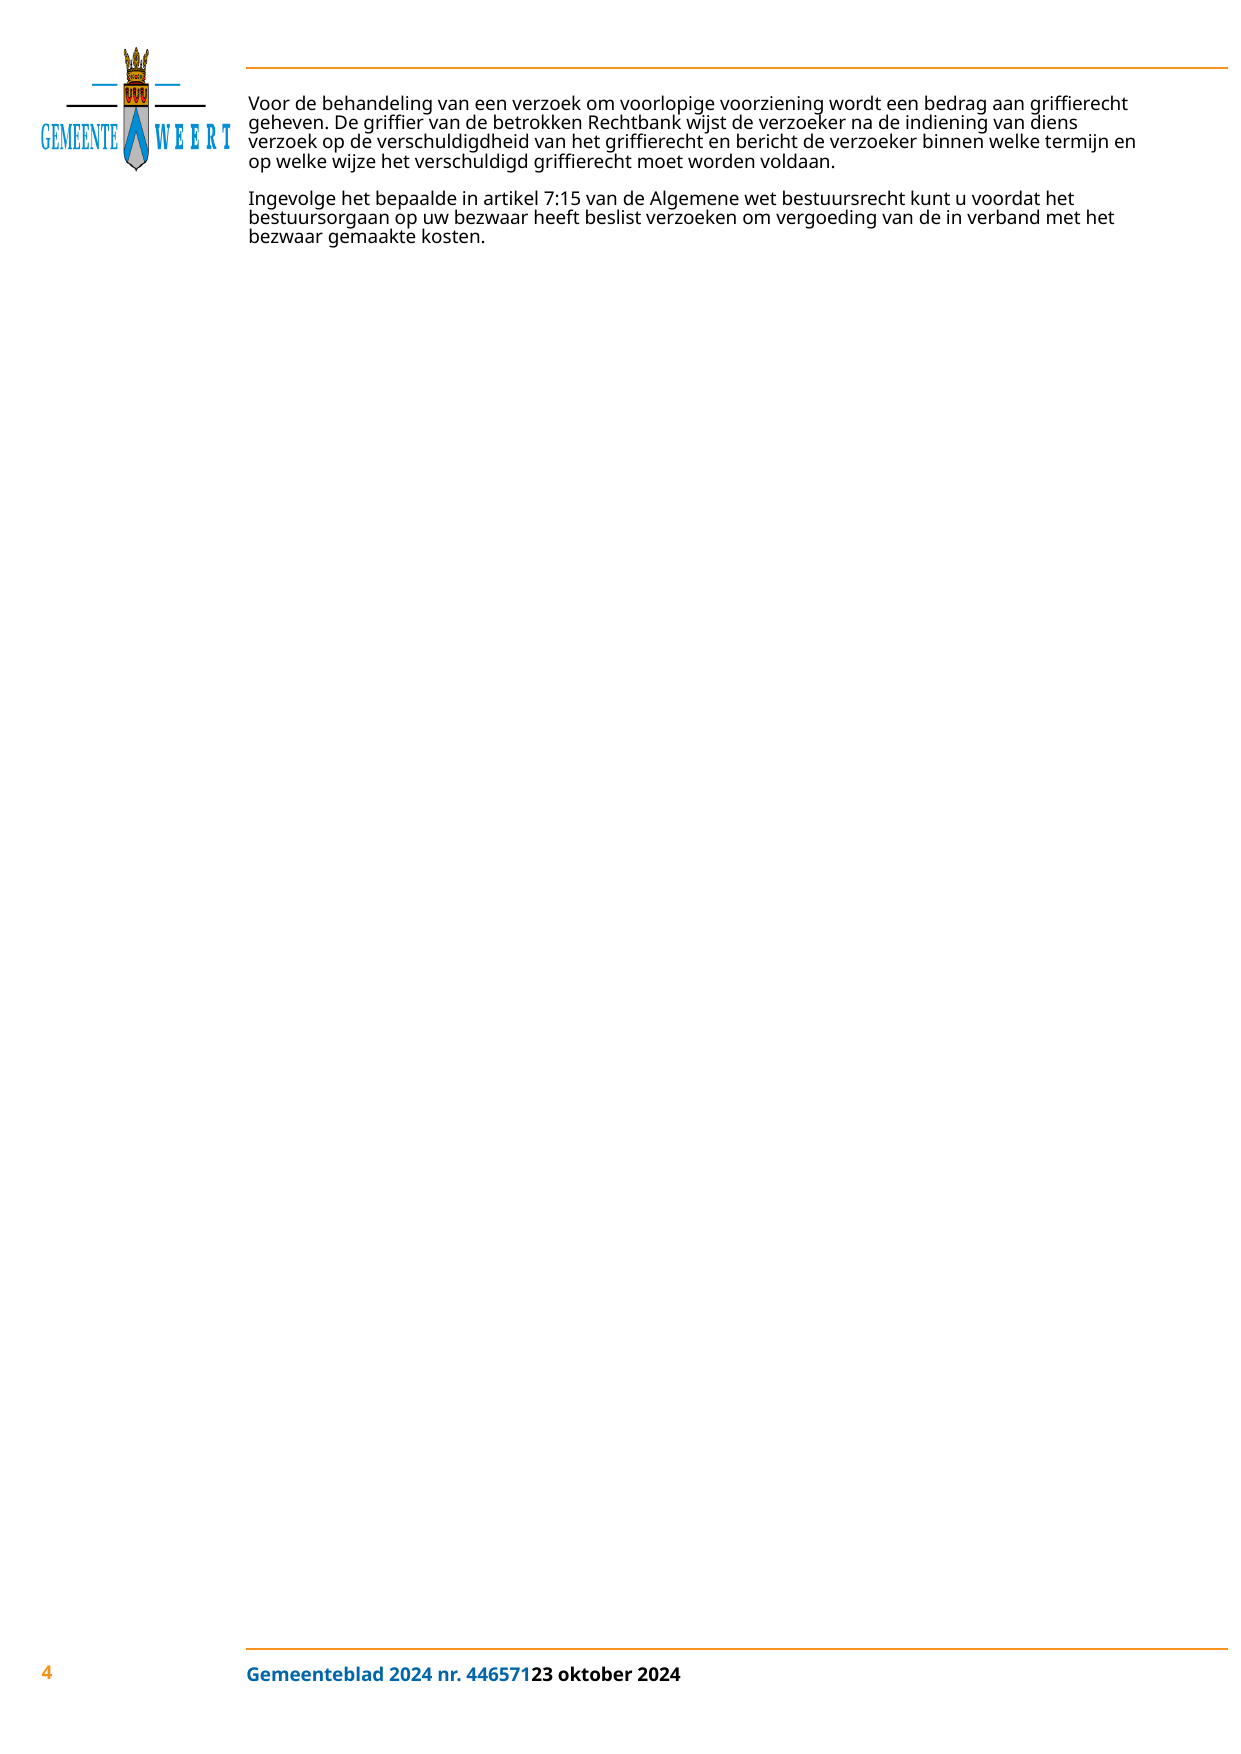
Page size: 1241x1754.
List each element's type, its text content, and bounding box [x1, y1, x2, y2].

text Ingevolge het bepaalde in artikel 7:15 van de Algemene wet bestuursrecht kunt u voordat het bestuursorgaan op uw bezwaar heeft beslist verzoeken om vergoeding van de in verband met het bezwaar gemaakte kosten. [248, 189, 1152, 247]
picture [41, 47, 231, 172]
text Voor de behandeling van een verzoek om voorlopige voorziening wordt een bedrag aan griffierecht geheven. De griffier van de betrokken Rechtbank wijst de verzoeker na de indiening van diens verzoek op de verschuldigdheid van het griffierecht en bericht de verzoeker binnen welke termijn en op welke wijze het verschuldigd griffierecht moet worden voldaan. [248, 95, 1152, 172]
